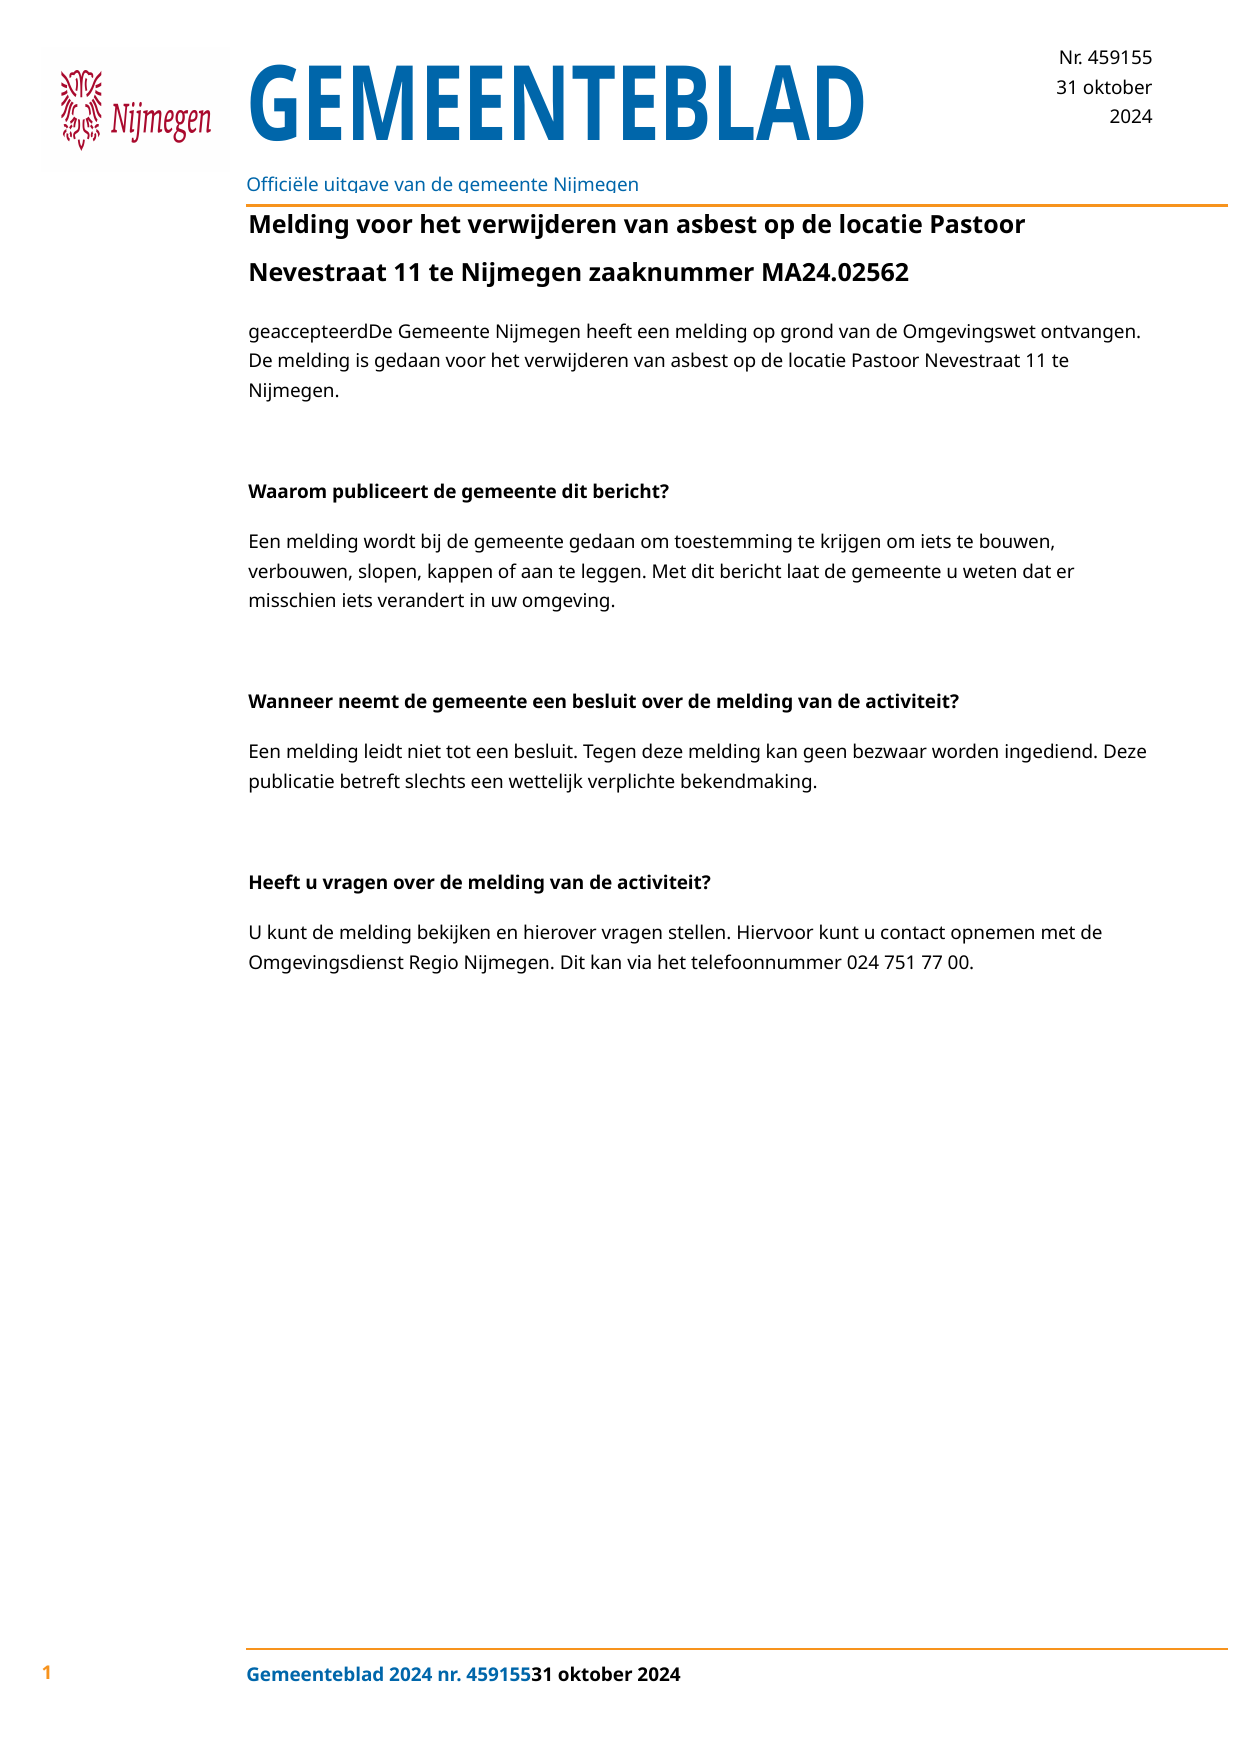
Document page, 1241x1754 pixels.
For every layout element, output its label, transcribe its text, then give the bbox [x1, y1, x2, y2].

text Melding voor het verwijderen van asbest op de locatie Pastoor Nevestraat 11 te Nijmegen zaaknummer MA24.02562 [248, 207, 1152, 288]
text Een melding wordt bij de gemeente gedaan om toestemming te krijgen om iets te bouwen, verbouwen, slopen, kappen of aan te leggen. Met dit bericht laat de gemeente u weten dat er misschien iets verandert in uw omgeving. [248, 528, 1152, 613]
text Waarom publiceert de gemeente dit bericht? [248, 478, 1152, 504]
text Heeft u vragen over de melding van de activiteit? [248, 869, 1152, 895]
text U kunt de melding bekijken en hierover vragen stellen. Hiervoor kunt u contact opnemen met de Omgevingsdienst Regio Nijmegen. Dit kan via het telefoonnummer 024 751 77 00. [248, 919, 1152, 975]
text Een melding leidt niet tot een besluit. Tegen deze melding kan geen bezwaar worden ingediend. Deze publicatie betreft slechts een wettelijk verplichte bekendmaking. [248, 739, 1152, 794]
text Wanneer neemt de gemeente een besluit over de melding van de activiteit? [248, 688, 1152, 714]
picture [41, 47, 231, 172]
text geaccepteerdDe Gemeente Nijmegen heeft een melding op grond van de Omgevingswet ontvangen. De melding is gedaan voor het verwijderen van asbest op de locatie Pastoor Nevestraat 11 te Nijmegen. [248, 318, 1152, 403]
